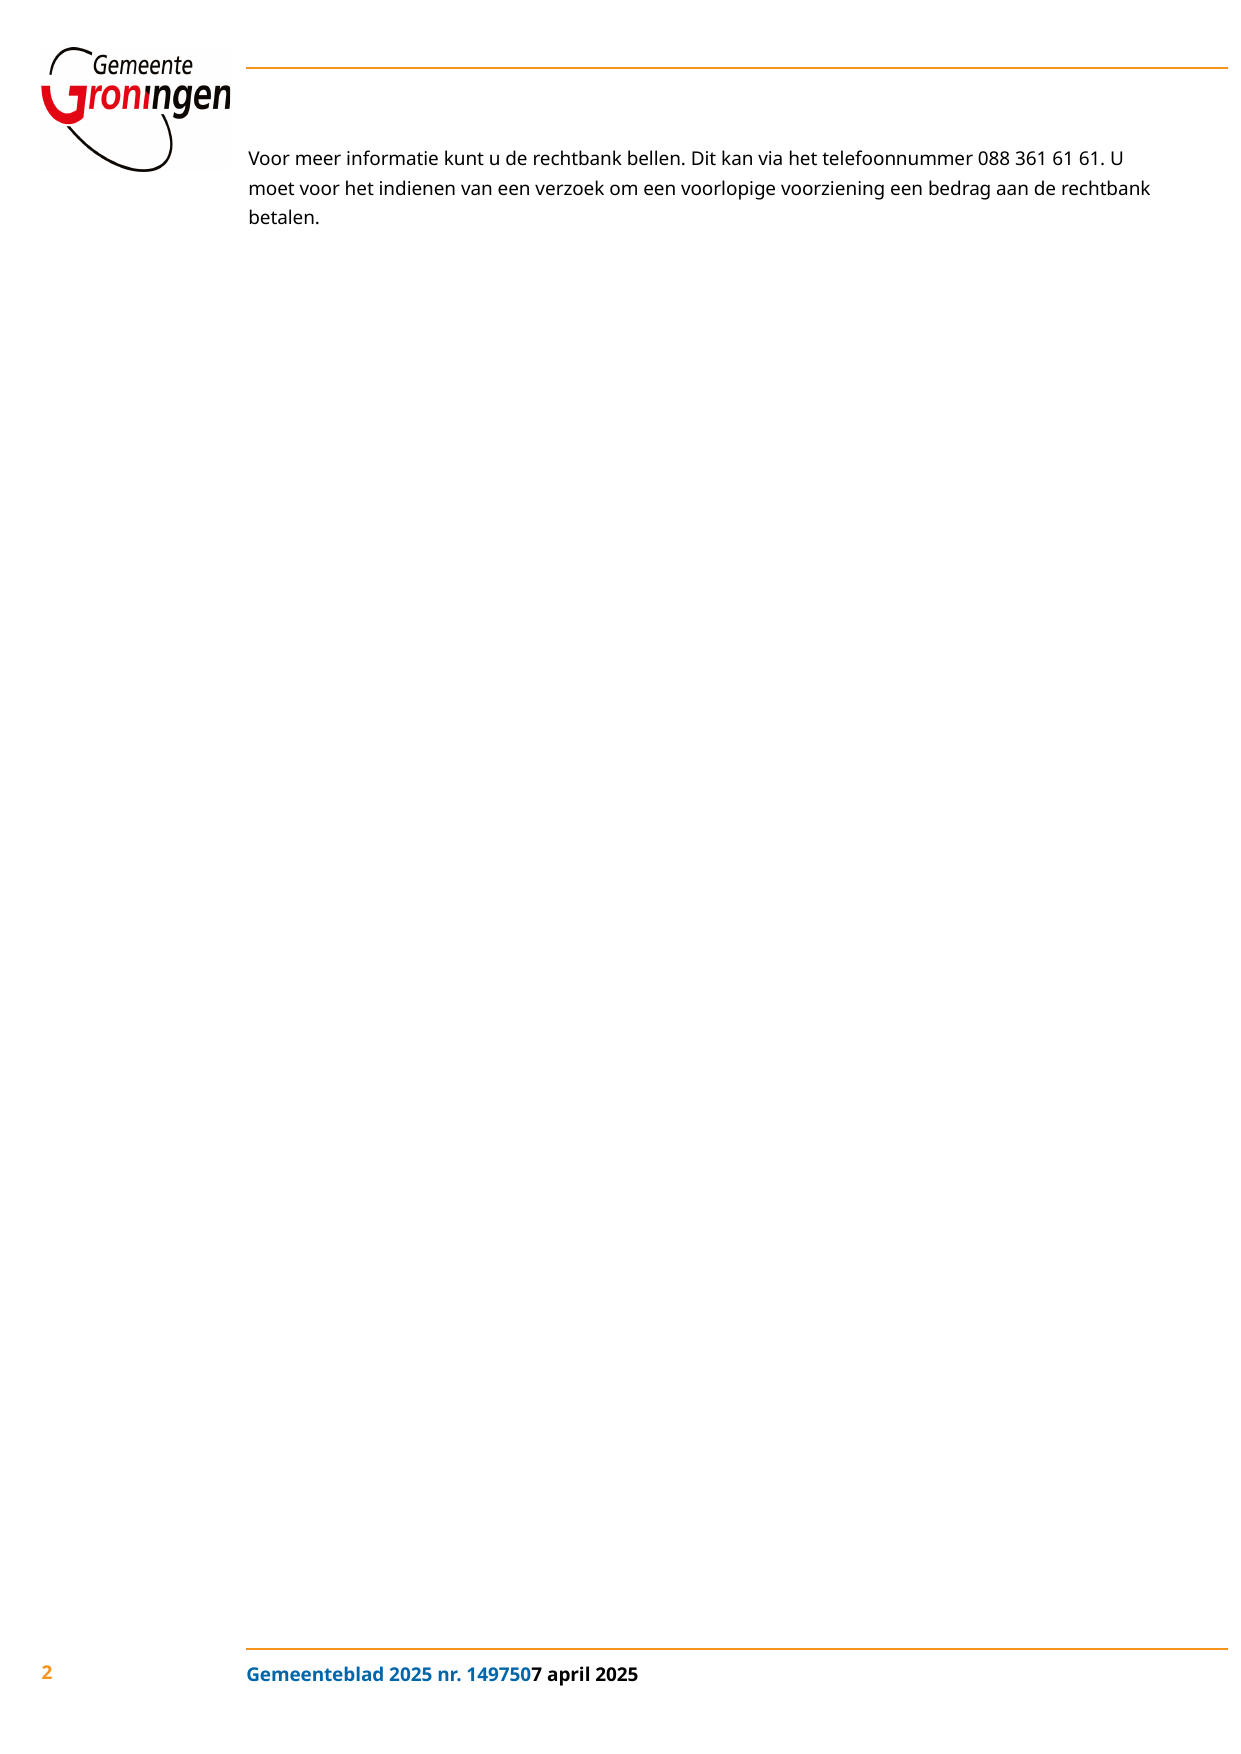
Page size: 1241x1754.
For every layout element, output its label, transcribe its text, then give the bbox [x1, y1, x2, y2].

text Voor meer informatie kunt u de rechtbank bellen. Dit kan via het telefoonnummer 088 361 61 61. U moet voor het indienen van een verzoek om een voorlopige voorziening een bedrag aan de rechtbank betalen. [248, 145, 1152, 230]
picture [41, 47, 231, 172]
